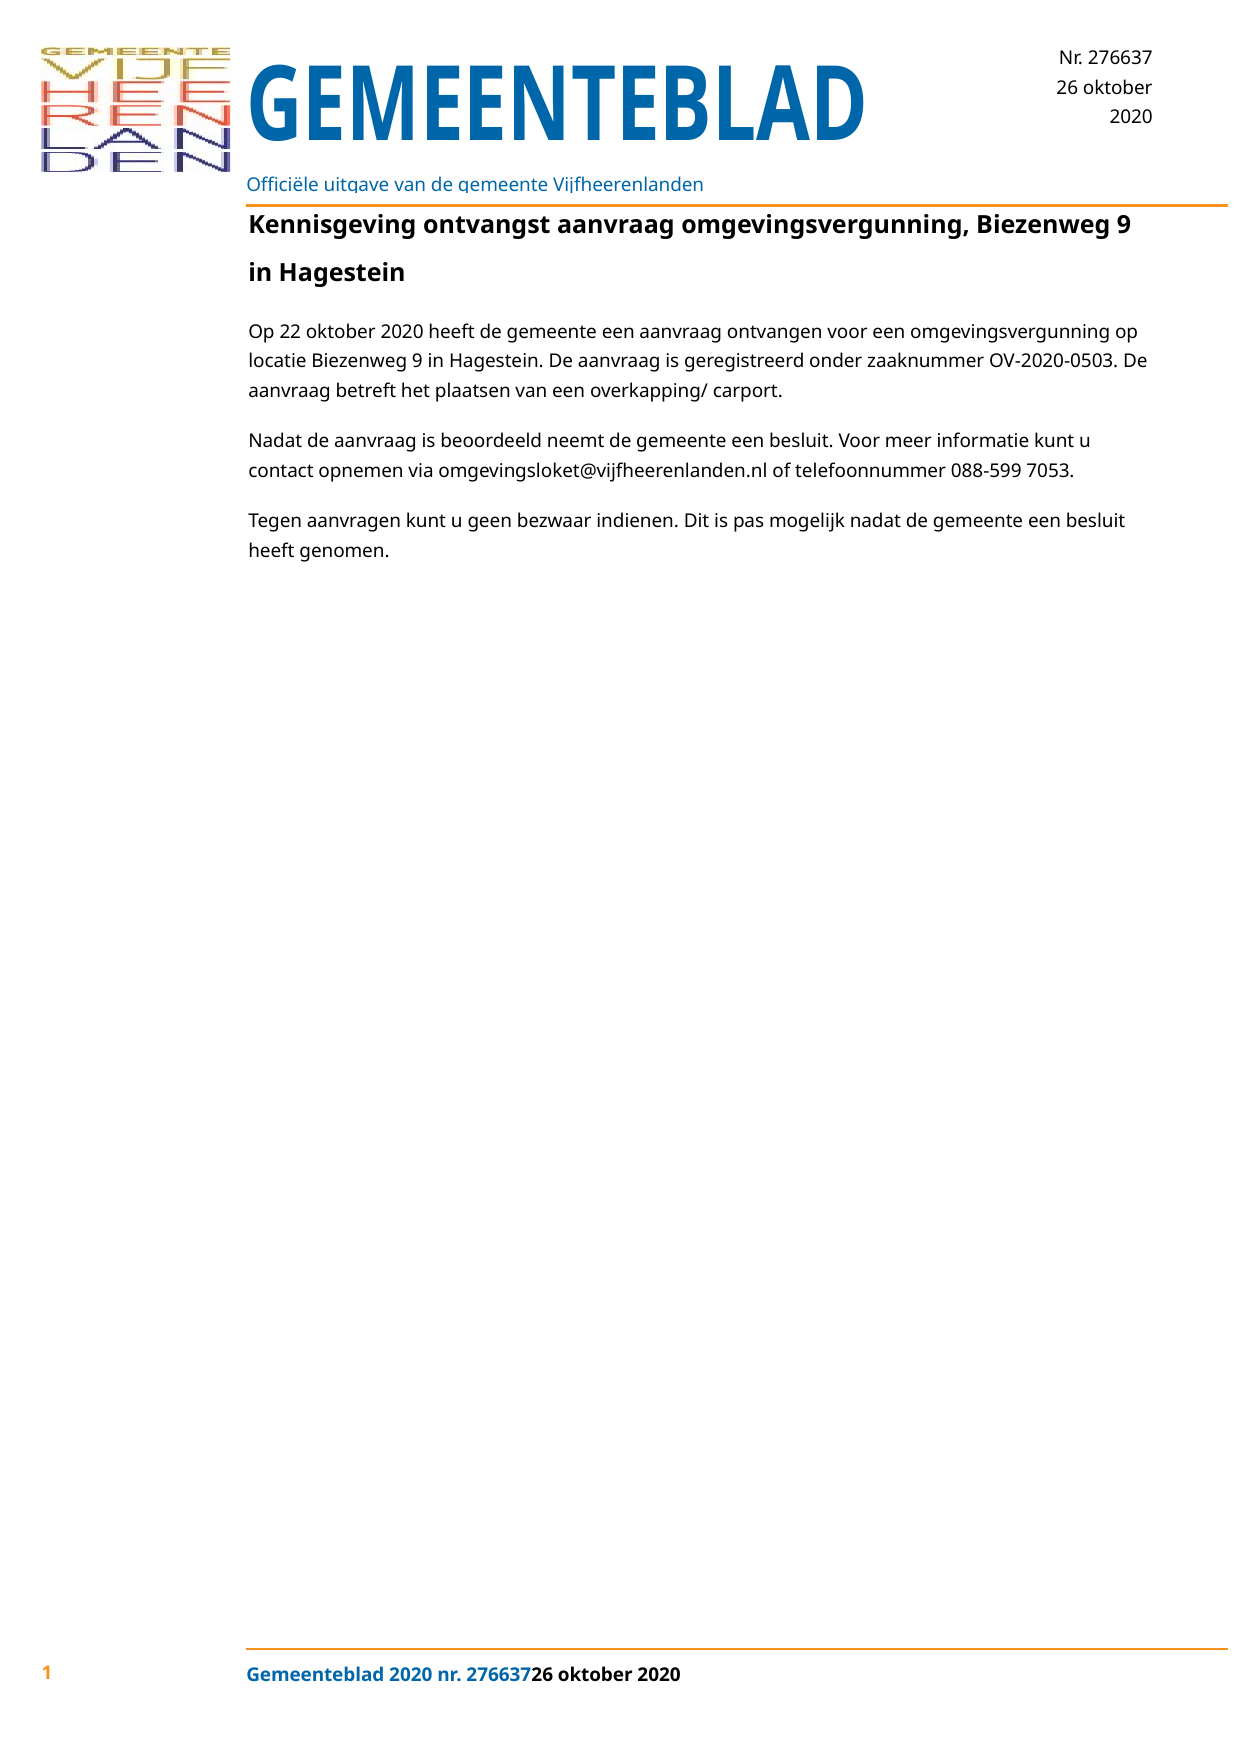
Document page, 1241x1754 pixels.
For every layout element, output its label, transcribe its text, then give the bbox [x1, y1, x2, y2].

text Op 22 oktober 2020 heeft de gemeente een aanvraag ontvangen voor een omgevingsvergunning op locatie Biezenweg 9 in Hagestein. De aanvraag is geregistreerd onder zaaknummer OV-2020-0503. De aanvraag betreft het plaatsen van een overkapping/ carport. [248, 318, 1152, 403]
text Tegen aanvragen kunt u geen bezwaar indienen. Dit is pas mogelijk nadat de gemeente een besluit heeft genomen. [248, 507, 1152, 563]
text Nadat de aanvraag is beoordeeld neemt de gemeente een besluit. Voor meer informatie kunt u contact opnemen via omgevingsloket@vijfheerenlanden.nl of telefoonnummer 088-599 7053. [248, 427, 1152, 483]
picture [41, 47, 231, 172]
text Kennisgeving ontvangst aanvraag omgevingsvergunning, Biezenweg 9 in Hagestein [248, 207, 1152, 288]
